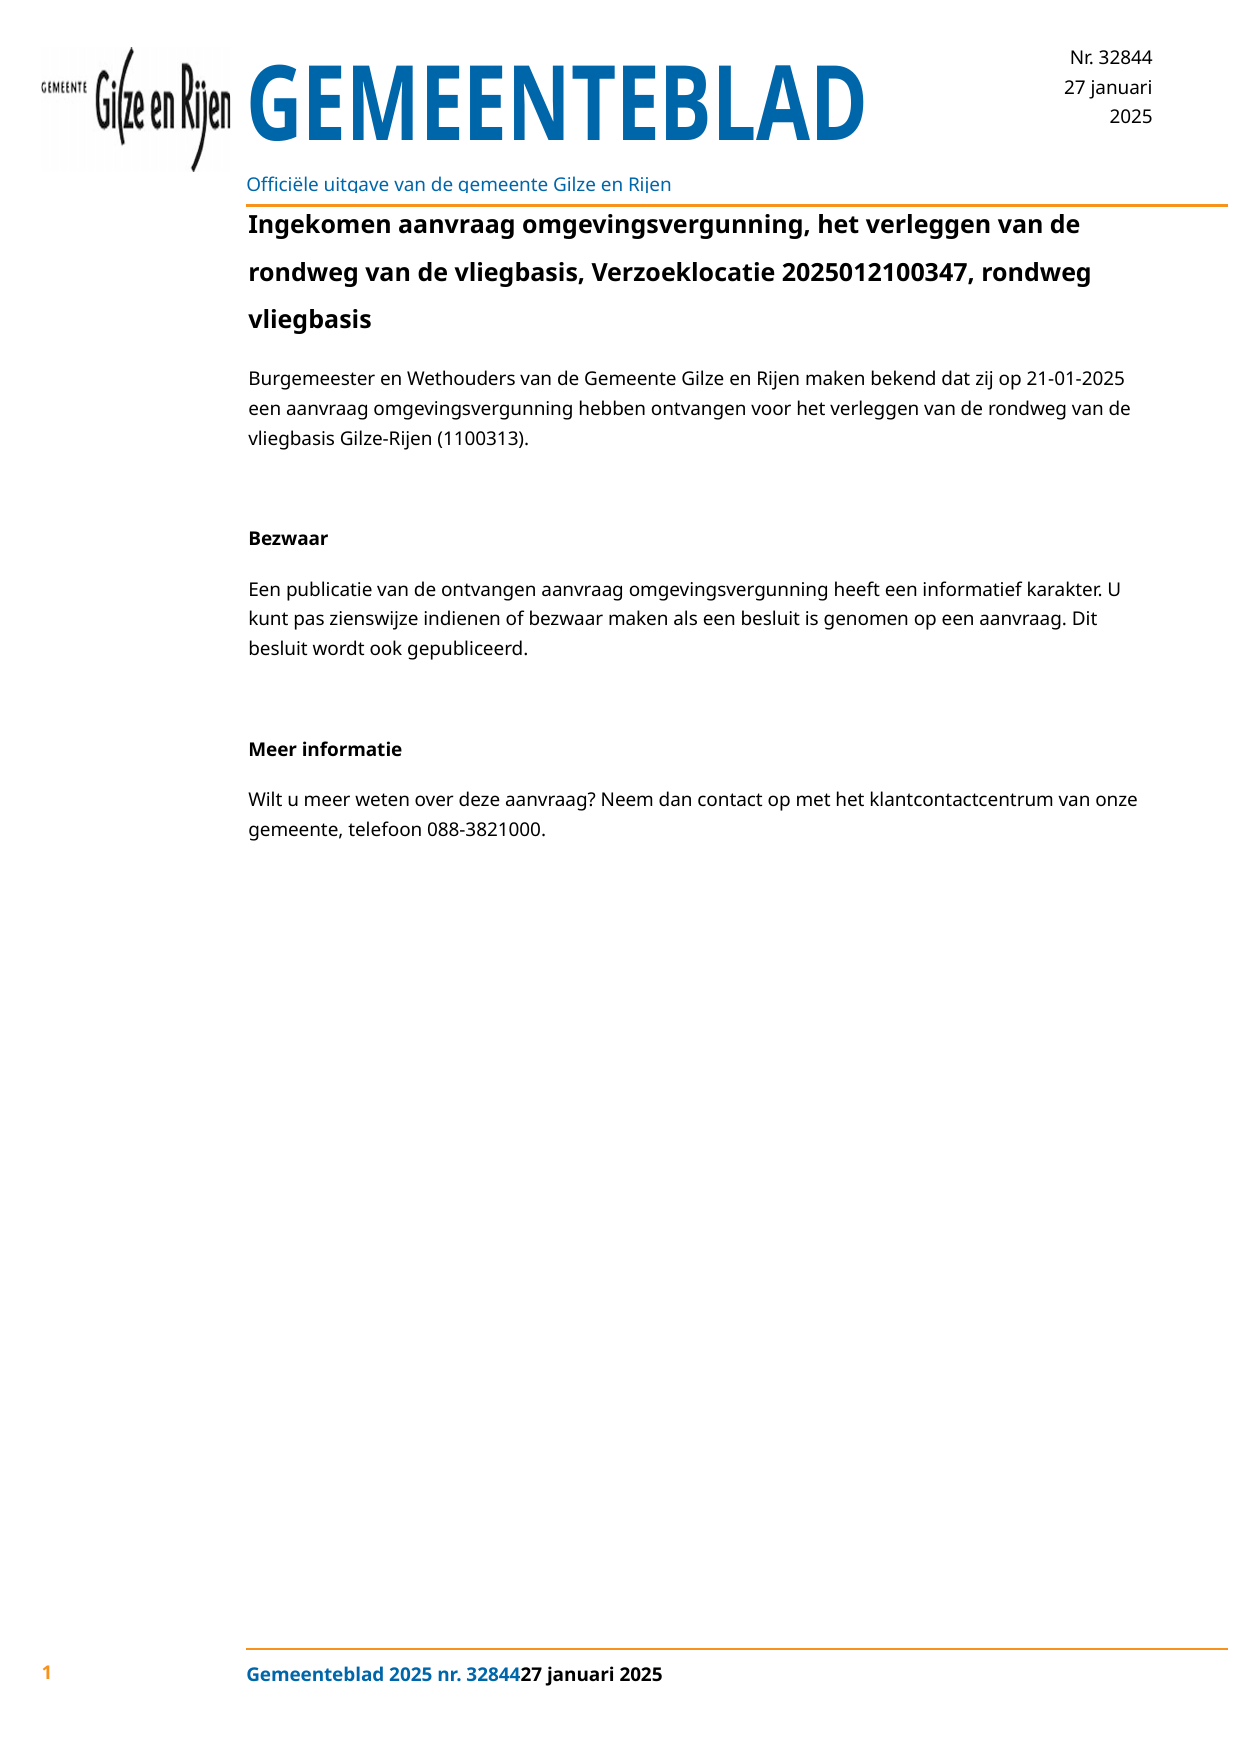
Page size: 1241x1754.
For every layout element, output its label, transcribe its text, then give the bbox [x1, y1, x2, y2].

picture [41, 47, 231, 172]
text Een publicatie van de ontvangen aanvraag omgevingsvergunning heeft een informatief karakter. U kunt pas zienswijze indienen of bezwaar maken als een besluit is genomen op een aanvraag. Dit besluit wordt ook gepubliceerd. [248, 576, 1152, 661]
text Ingekomen aanvraag omgevingsvergunning, het verleggen van de rondweg van de vliegbasis, Verzoeklocatie 2025012100347, rondweg vliegbasis [248, 207, 1152, 336]
text Wilt u meer weten over deze aanvraag? Neem dan contact op met het klantcontactcentrum van onze gemeente, telefoon 088-3821000. [248, 786, 1152, 842]
text Meer informatie [248, 736, 1152, 762]
text Burgemeester en Wethouders van de Gemeente Gilze en Rijen maken bekend dat zij op 21-01-2025 een aanvraag omgevingsvergunning hebben ontvangen voor het verleggen van de rondweg van de vliegbasis Gilze-Rijen (1100313). [248, 366, 1152, 450]
text Bezwaar [248, 526, 1152, 551]
